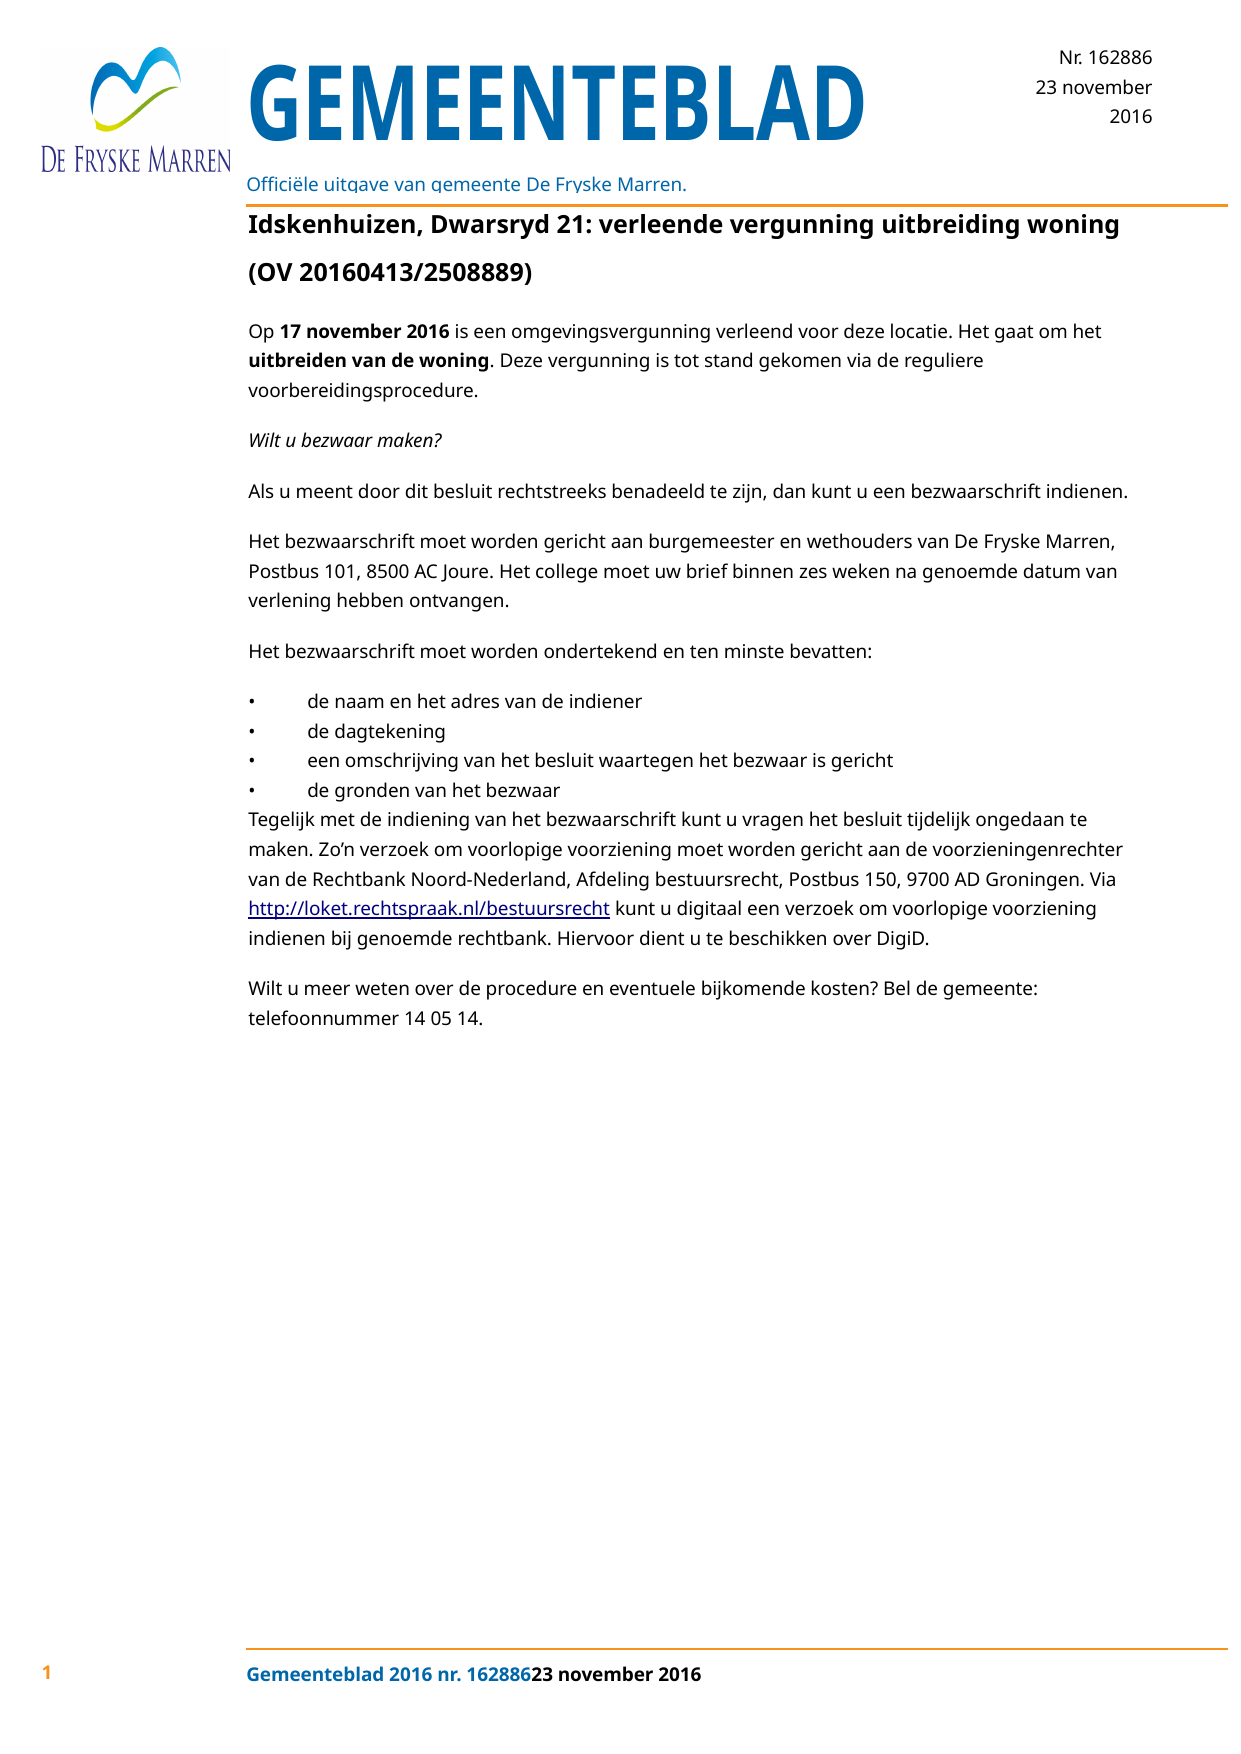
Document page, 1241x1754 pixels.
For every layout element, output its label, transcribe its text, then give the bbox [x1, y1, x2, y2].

text Wilt u meer weten over de procedure en eventuele bijkomende kosten? Bel de gemeente: telefoonnummer 14 05 14. [248, 975, 1152, 1031]
text Als u meent door dit besluit rechtstreeks benadeeld te zijn, dan kunt u een bezwaarschrift indienen. [248, 478, 1152, 504]
list de naam en het adres van de indiener [248, 688, 1152, 714]
text Het bezwaarschrift moet worden ondertekend en ten minste bevatten: [248, 638, 1152, 664]
text Wilt u bezwaar maken? [248, 427, 1152, 453]
text Idskenhuizen, Dwarsryd 21: verleende vergunning uitbreiding woning (OV 20160413/2508889) [248, 207, 1152, 288]
picture [41, 47, 231, 172]
list een omschrijving van het besluit waartegen het bezwaar is gericht [248, 747, 1152, 773]
list de gronden van het bezwaar [248, 777, 1152, 803]
list de dagtekening [248, 718, 1152, 744]
text Het bezwaarschrift moet worden gericht aan burgemeester en wethouders van De Fryske Marren, Postbus 101, 8500 AC Joure. Het college moet uw brief binnen zes weken na genoemde datum van verlening hebben ontvangen. [248, 528, 1152, 613]
text Tegelijk met de indiening van het bezwaarschrift kunt u vragen het besluit tijdelijk ongedaan te maken. Zo’n verzoek om voorlopige voorziening moet worden gericht aan de voorzieningenrechter van de Rechtbank Noord-Nederland, Afdeling bestuursrecht, Postbus 150, 9700 AD Groningen. Via http://loket.rechtspraak.nl/bestuursrecht kunt u digitaal een verzoek om voorlopige voorziening indienen bij genoemde rechtbank. Hiervoor dient u te beschikken over DigiD. [248, 807, 1152, 951]
text Op 17 november 2016 is een omgevingsvergunning verleend voor deze locatie. Het gaat om het uitbreiden van de woning. Deze vergunning is tot stand gekomen via de reguliere voorbereidingsprocedure. [248, 318, 1152, 403]
